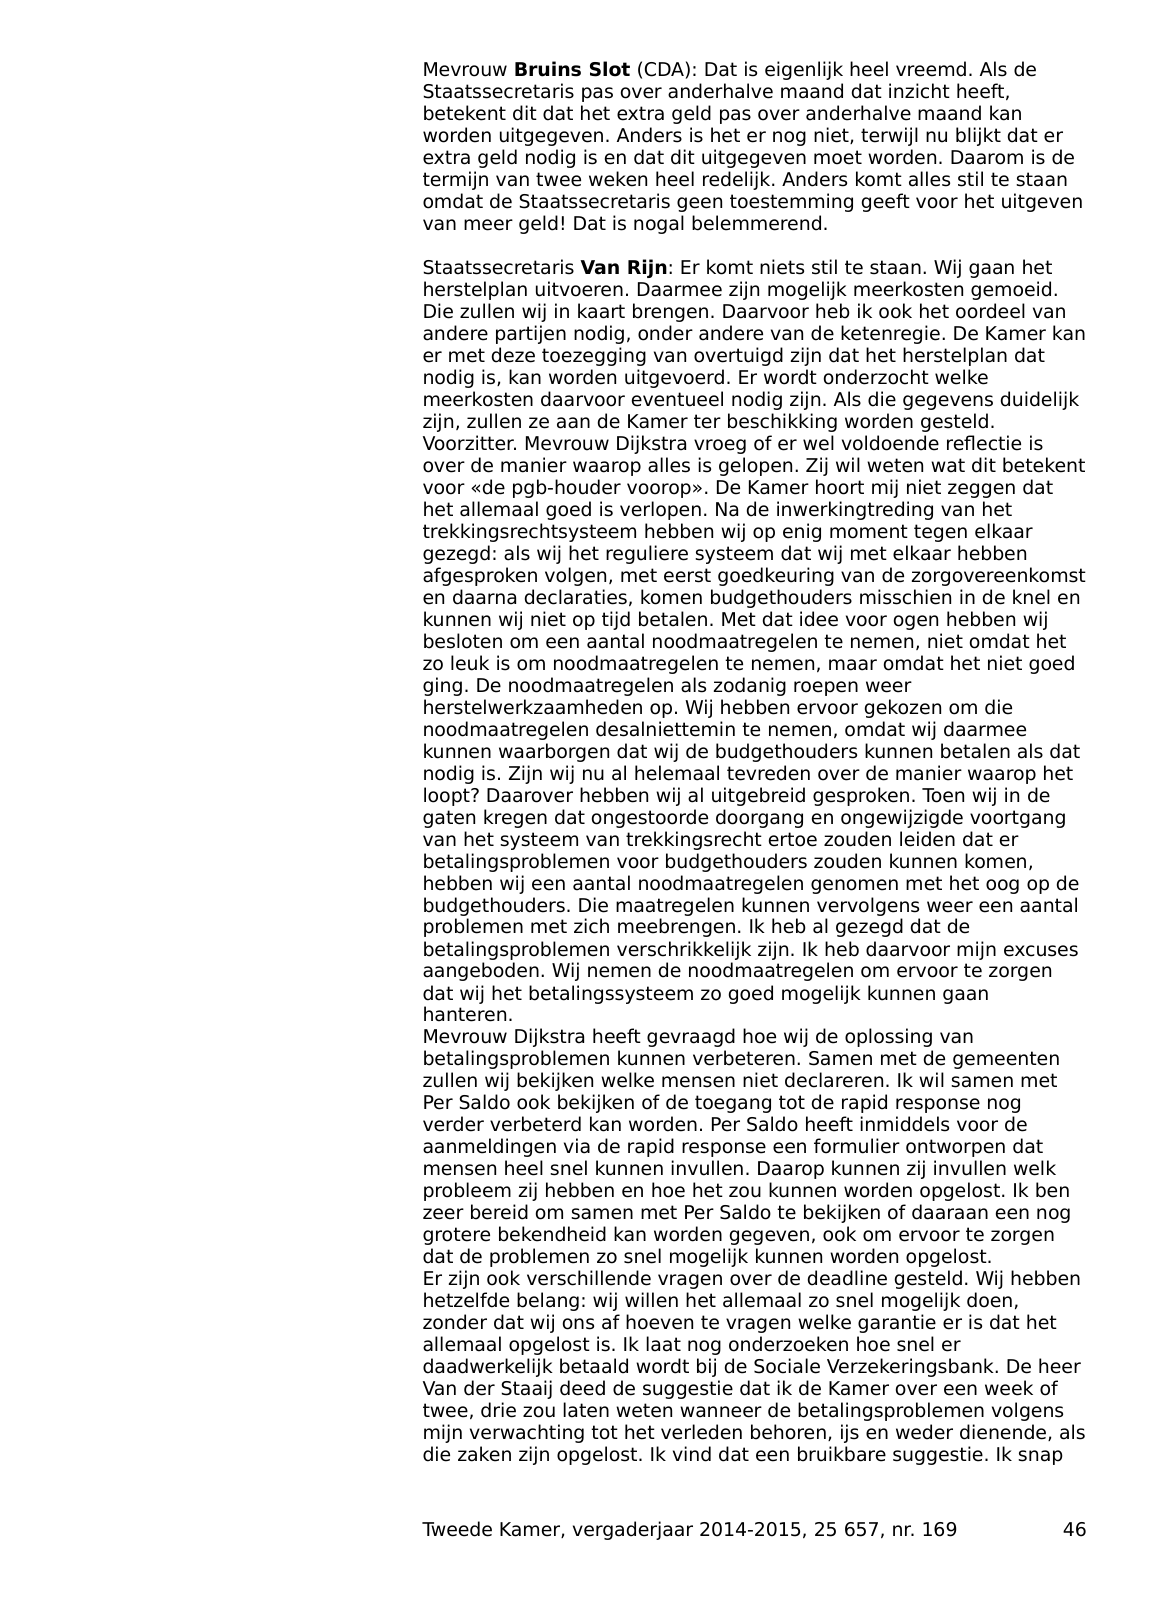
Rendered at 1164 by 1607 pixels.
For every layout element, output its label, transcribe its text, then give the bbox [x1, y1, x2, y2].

text Er zijn ook verschillende vragen over de deadline gesteld. Wij hebben hetzelfde belang: wij willen het allemaal zo snel mogelijk doen, zonder dat wij ons af hoeven te vragen welke garantie er is dat het allemaal opgelost is. Ik laat nog onderzoeken hoe snel er daadwerkelijk betaald wordt bij de Sociale Verzekeringsbank. De heer Van der Staaij deed de suggestie dat ik de Kamer over een week of twee, drie zou laten weten wanneer de betalingsproblemen volgens mijn verwachting tot het verleden behoren, ijs en weder dienende, als die zaken zijn opgelost. Ik vind dat een bruikbare suggestie. Ik snap [422, 1268, 1087, 1466]
text Mevrouw Bruins Slot (CDA): Dat is eigenlijk heel vreemd. Als de Staatssecretaris pas over anderhalve maand dat inzicht heeft, betekent dit dat het extra geld pas over anderhalve maand kan worden uitgegeven. Anders is het er nog niet, terwijl nu blijkt dat er extra geld nodig is en dat dit uitgegeven moet worden. Daarom is de termijn van twee weken heel redelijk. Anders komt alles stil te staan omdat de Staatssecretaris geen toestemming geeft voor het uitgeven van meer geld! Dat is nogal belemmerend. [422, 59, 1087, 235]
text Mevrouw Dijkstra heeft gevraagd hoe wij de oplossing van betalingsproblemen kunnen verbeteren. Samen met de gemeenten zullen wij bekijken welke mensen niet declareren. Ik wil samen met Per Saldo ook bekijken of de toegang tot de rapid response nog verder verbeterd kan worden. Per Saldo heeft inmiddels voor de aanmeldingen via de rapid response een formulier ontworpen dat mensen heel snel kunnen invullen. Daarop kunnen zij invullen welk probleem zij hebben en hoe het zou kunnen worden opgelost. Ik ben zeer bereid om samen met Per Saldo te bekijken of daaraan een nog grotere bekendheid kan worden gegeven, ook om ervoor te zorgen dat de problemen zo snel mogelijk kunnen worden opgelost. [422, 1026, 1087, 1268]
text Staatssecretaris Van Rijn: Er komt niets stil te staan. Wij gaan het herstelplan uitvoeren. Daarmee zijn mogelijk meerkosten gemoeid. Die zullen wij in kaart brengen. Daarvoor heb ik ook het oordeel van andere partijen nodig, onder andere van de ketenregie. De Kamer kan er met deze toezegging van overtuigd zijn dat het herstelplan dat nodig is, kan worden uitgevoerd. Er wordt onderzocht welke meerkosten daarvoor eventueel nodig zijn. Als die gegevens duidelijk zijn, zullen ze aan de Kamer ter beschikking worden gesteld. [422, 257, 1087, 433]
text Voorzitter. Mevrouw Dijkstra vroeg of er wel voldoende reflectie is over de manier waarop alles is gelopen. Zij wil weten wat dit betekent voor «de pgb-houder voorop». De Kamer hoort mij niet zeggen dat het allemaal goed is verlopen. Na de inwerkingtreding van het trekkingsrechtsysteem hebben wij op enig moment tegen elkaar gezegd: als wij het reguliere systeem dat wij met elkaar hebben afgesproken volgen, met eerst goedkeuring van de zorgovereenkomst en daarna declaraties, komen budgethouders misschien in de knel en kunnen wij niet op tijd betalen. Met dat idee voor ogen hebben wij besloten om een aantal noodmaatregelen te nemen, niet omdat het zo leuk is om noodmaatregelen te nemen, maar omdat het niet goed ging. De noodmaatregelen als zodanig roepen weer herstelwerkzaamheden op. Wij hebben ervoor gekozen om die noodmaatregelen desalniettemin te nemen, omdat wij daarmee kunnen waarborgen dat wij de budgethouders kunnen betalen als dat nodig is. Zijn wij nu al helemaal tevreden over de manier waarop het loopt? Daarover hebben wij al uitgebreid gesproken. Toen wij in de gaten kregen dat ongestoorde doorgang en ongewijzigde voortgang van het systeem van trekkingsrecht ertoe zouden leiden dat er betalingsproblemen voor budgethouders zouden kunnen komen, hebben wij een aantal noodmaatregelen genomen met het oog op de budgethouders. Die maatregelen kunnen vervolgens weer een aantal problemen met zich meebrengen. Ik heb al gezegd dat de betalingsproblemen verschrikkelijk zijn. Ik heb daarvoor mijn excuses aangeboden. Wij nemen de noodmaatregelen om ervoor te zorgen dat wij het betalingssysteem zo goed mogelijk kunnen gaan hanteren. [422, 433, 1087, 1026]
